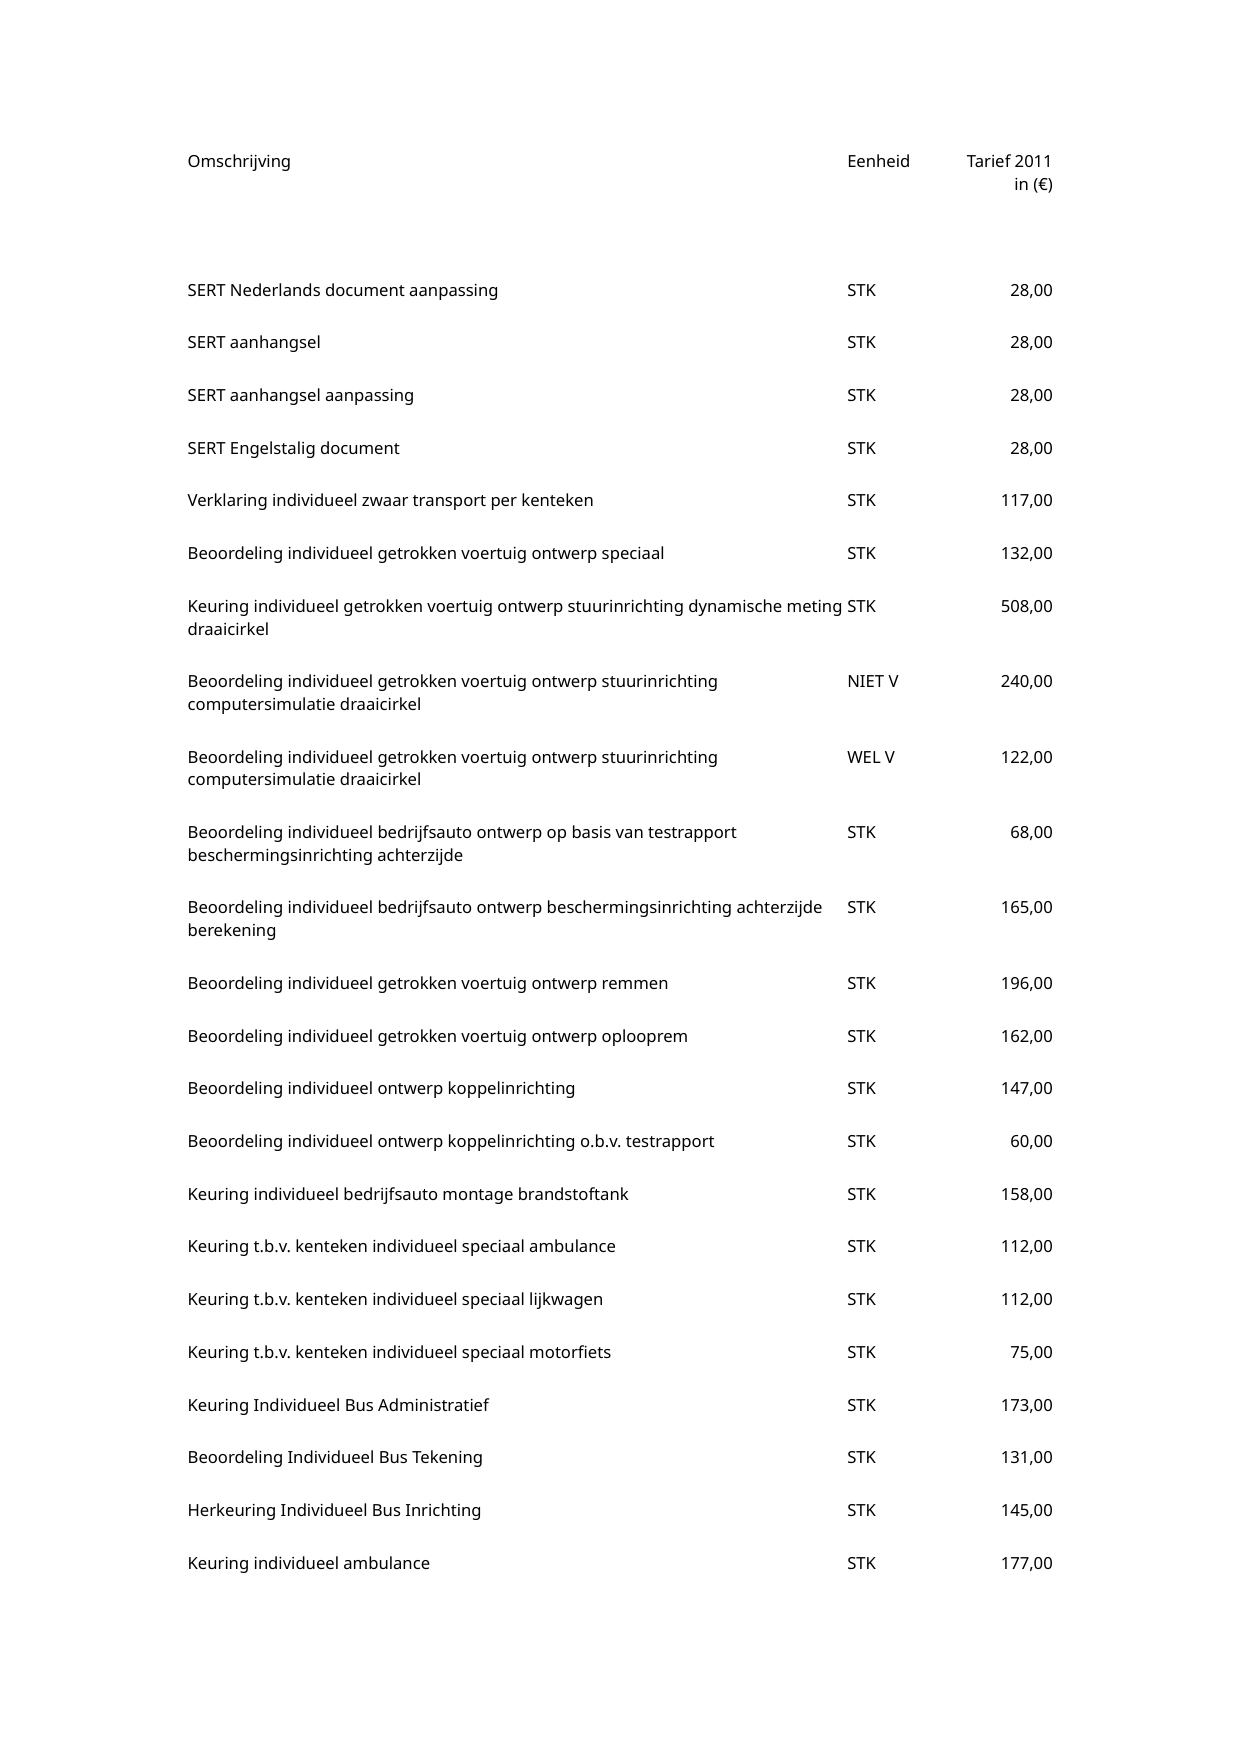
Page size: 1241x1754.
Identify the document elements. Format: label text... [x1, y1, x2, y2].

table_cell Keuring individueel getrokken voertuig ontwerp stuurinrichting dynamische meting draaicirkel [188, 594, 847, 670]
table_cell 112,00 [950, 1288, 1053, 1340]
table_cell STK [847, 489, 950, 542]
table_cell Keuring t.b.v. kenteken individueel speciaal lijkwagen [188, 1288, 847, 1340]
table_cell Beoordeling individueel getrokken voertuig ontwerp speciaal [188, 542, 847, 594]
table_header Tarief 2011 in (€) [950, 150, 1053, 225]
table_header Omschrijving [188, 150, 847, 225]
table_cell 75,00 [950, 1340, 1053, 1393]
table_cell STK [847, 542, 950, 594]
table_cell Beoordeling individueel ontwerp koppelinrichting o.b.v. testrapport [188, 1130, 847, 1182]
table_cell 165,00 [950, 896, 1053, 971]
table_cell 196,00 [950, 971, 1053, 1024]
table_cell Keuring t.b.v. kenteken individueel speciaal ambulance [188, 1235, 847, 1288]
table_cell STK [847, 1235, 950, 1288]
table_cell STK [847, 1077, 950, 1129]
table_cell Beoordeling individueel ontwerp koppelinrichting [188, 1077, 847, 1129]
table_cell Beoordeling individueel getrokken voertuig ontwerp stuurinrichting computersimulatie draaicirkel [188, 670, 847, 745]
table_cell 28,00 [950, 436, 1053, 489]
table_cell 145,00 [950, 1499, 1053, 1551]
table_cell STK [847, 971, 950, 1024]
table_cell STK [847, 1130, 950, 1182]
table_cell SERT Nederlands document aanpassing [188, 278, 847, 331]
table_cell STK [847, 1024, 950, 1077]
table_header Eenheid [847, 150, 950, 225]
table_cell 173,00 [950, 1393, 1053, 1446]
table_cell 28,00 [950, 331, 1053, 383]
table_cell Beoordeling individueel getrokken voertuig ontwerp remmen [188, 971, 847, 1024]
table_cell SERT aanhangsel [188, 331, 847, 383]
table_cell STK [847, 1446, 950, 1498]
table_cell 177,00 [950, 1551, 1053, 1574]
table_cell STK [847, 436, 950, 489]
table_cell 122,00 [950, 745, 1053, 821]
table_cell STK [847, 1182, 950, 1235]
table_cell [950, 225, 1053, 278]
table_cell [847, 225, 950, 278]
table_cell Keuring individueel ambulance [188, 1551, 847, 1574]
table_cell 131,00 [950, 1446, 1053, 1498]
table_cell STK [847, 1288, 950, 1340]
table_cell STK [847, 821, 950, 896]
table_cell 508,00 [950, 594, 1053, 670]
table_cell NIET V [847, 670, 950, 745]
table_cell Beoordeling individueel getrokken voertuig ontwerp oplooprem [188, 1024, 847, 1077]
table_cell 28,00 [950, 384, 1053, 436]
table_cell 28,00 [950, 278, 1053, 331]
table_cell 112,00 [950, 1235, 1053, 1288]
table_cell WEL V [847, 745, 950, 821]
table_cell Keuring Individueel Bus Administratief [188, 1393, 847, 1446]
table_cell 132,00 [950, 542, 1053, 594]
table_cell STK [847, 896, 950, 971]
table_cell SERT Engelstalig document [188, 436, 847, 489]
table_cell Beoordeling individueel bedrijfsauto ontwerp op basis van testrapport beschermingsinrichting achterzijde [188, 821, 847, 896]
table_cell SERT aanhangsel aanpassing [188, 384, 847, 436]
table_cell 147,00 [950, 1077, 1053, 1129]
table_cell Beoordeling individueel bedrijfsauto ontwerp beschermingsinrichting achterzijde berekening [188, 896, 847, 971]
table_cell STK [847, 1499, 950, 1551]
table_cell 117,00 [950, 489, 1053, 542]
table_cell STK [847, 384, 950, 436]
table_cell 60,00 [950, 1130, 1053, 1182]
table_cell Keuring t.b.v. kenteken individueel speciaal motorfiets [188, 1340, 847, 1393]
table_cell Keuring individueel bedrijfsauto montage brandstoftank [188, 1182, 847, 1235]
table_cell 158,00 [950, 1182, 1053, 1235]
table_cell STK [847, 331, 950, 383]
table_cell STK [847, 1340, 950, 1393]
table_cell 240,00 [950, 670, 1053, 745]
table_cell [188, 225, 847, 278]
table_cell STK [847, 278, 950, 331]
table_cell STK [847, 1551, 950, 1574]
table_cell Verklaring individueel zwaar transport per kenteken [188, 489, 847, 542]
table_cell STK [847, 1393, 950, 1446]
table_cell 68,00 [950, 821, 1053, 896]
table_cell STK [847, 594, 950, 670]
table_cell Herkeuring Individueel Bus Inrichting [188, 1499, 847, 1551]
table_cell Beoordeling individueel getrokken voertuig ontwerp stuurinrichting computersimulatie draaicirkel [188, 745, 847, 821]
table_cell Beoordeling Individueel Bus Tekening [188, 1446, 847, 1498]
table_cell 162,00 [950, 1024, 1053, 1077]
